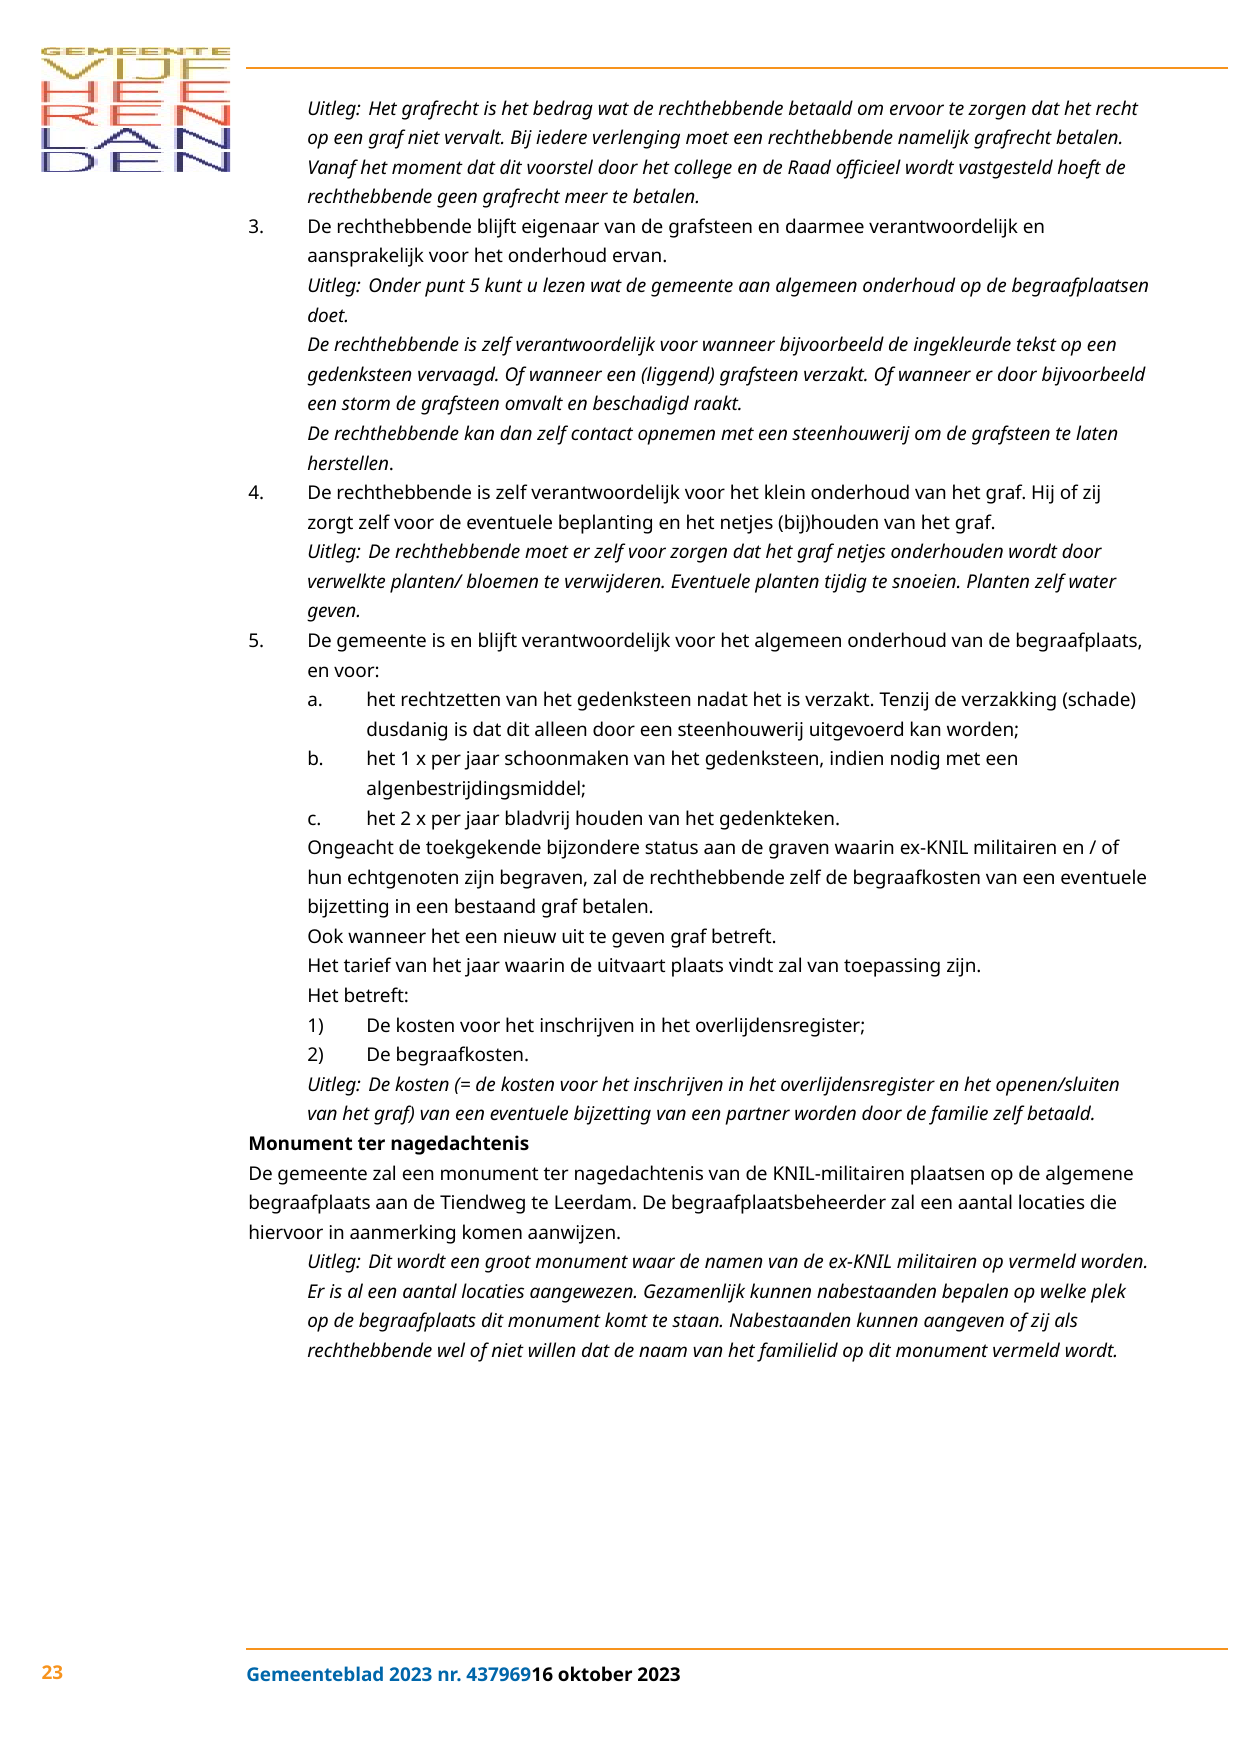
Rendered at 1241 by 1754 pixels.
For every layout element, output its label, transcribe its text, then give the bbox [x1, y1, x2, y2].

list De kosten voor het inschrijven in het overlijdensregister; [307, 1012, 1152, 1038]
list Uitleg: De kosten (= de kosten voor het inschrijven in het overlijdensregister en het openen/sluiten van het graf) van een eventuele bijzetting van een partner worden door de familie zelf betaald. [248, 1071, 1152, 1126]
list Het betreft: [248, 982, 1152, 1008]
list De rechthebbende kan dan zelf contact opnemen met een steenhouwerij om de grafsteen te laten herstellen. [248, 420, 1152, 476]
list Ook wanneer het een nieuw uit te geven graf betreft. [248, 923, 1152, 949]
list Uitleg: Het grafrecht is het bedrag wat de rechthebbende betaald om ervoor te zorgen dat het recht op een graf niet vervalt. Bij iedere verlenging moet een rechthebbende namelijk grafrecht betalen. [248, 95, 1152, 150]
picture [41, 47, 231, 172]
list Het tarief van het jaar waarin de uitvaart plaats vindt zal van toepassing zijn. [248, 953, 1152, 978]
list De rechthebbende is zelf verantwoordelijk voor wanneer bijvoorbeeld de ingekleurde tekst op een gedenksteen vervaagd. Of wanneer een (liggend) grafsteen verzakt. Of wanneer er door bijvoorbeeld een storm de grafsteen omvalt en beschadigd raakt. [248, 331, 1152, 416]
list De rechthebbende is zelf verantwoordelijk voor het klein onderhoud van het graf. Hij of zij zorgt zelf voor de eventuele beplanting en het netjes (bij)houden van het graf. [248, 479, 1152, 535]
text De gemeente zal een monument ter nagedachtenis van de KNIL-militairen plaatsen op de algemene begraafplaats aan de Tiendweg te Leerdam. De begraafplaatsbeheerder zal een aantal locaties die hiervoor in aanmerking komen aanwijzen. [248, 1160, 1152, 1245]
list Uitleg: Onder punt 5 kunt u lezen wat de gemeente aan algemeen onderhoud op de begraafplaatsen doet. [248, 272, 1152, 328]
list het 1 x per jaar schoonmaken van het gedenksteen, indien nodig met een algenbestrijdingsmiddel; [307, 746, 1152, 801]
text Monument ter nagedachtenis [248, 1130, 1152, 1156]
list Uitleg: Dit wordt een groot monument waar de namen van de ex-KNIL militairen op vermeld worden. Er is al een aantal locaties aangewezen. Gezamenlijk kunnen nabestaanden bepalen op welke plek op de begraafplaats dit monument komt te staan. Nabestaanden kunnen aangeven of zij als rechthebbende wel of niet willen dat de naam van het familielid op dit monument vermeld wordt. [248, 1248, 1152, 1363]
list De gemeente is en blijft verantwoordelijk voor het algemeen onderhoud van de begraafplaats, en voor: [248, 627, 1152, 683]
list De rechthebbende blijft eigenaar van de grafsteen en daarmee verantwoordelijk en aansprakelijk voor het onderhoud ervan. [248, 213, 1152, 268]
list Ongeacht de toekgekende bijzondere status aan de graven waarin ex-KNIL militairen en / of hun echtgenoten zijn begraven, zal de rechthebbende zelf de begraafkosten van een eventuele bijzetting in een bestaand graf betalen. [248, 834, 1152, 919]
list het rechtzetten van het gedenksteen nadat het is verzakt. Tenzij de verzakking (schade) dusdanig is dat dit alleen door een steenhouwerij uitgevoerd kan worden; [307, 686, 1152, 742]
list het 2 x per jaar bladvrij houden van het gedenkteken. [307, 805, 1152, 831]
list Uitleg: De rechthebbende moet er zelf voor zorgen dat het graf netjes onderhouden wordt door verwelkte planten/ bloemen te verwijderen. Eventuele planten tijdig te snoeien. Planten zelf water geven. [248, 538, 1152, 623]
list De begraafkosten. [307, 1041, 1152, 1067]
list Vanaf het moment dat dit voorstel door het college en de Raad officieel wordt vastgesteld hoeft de rechthebbende geen grafrecht meer te betalen. [248, 154, 1152, 209]
